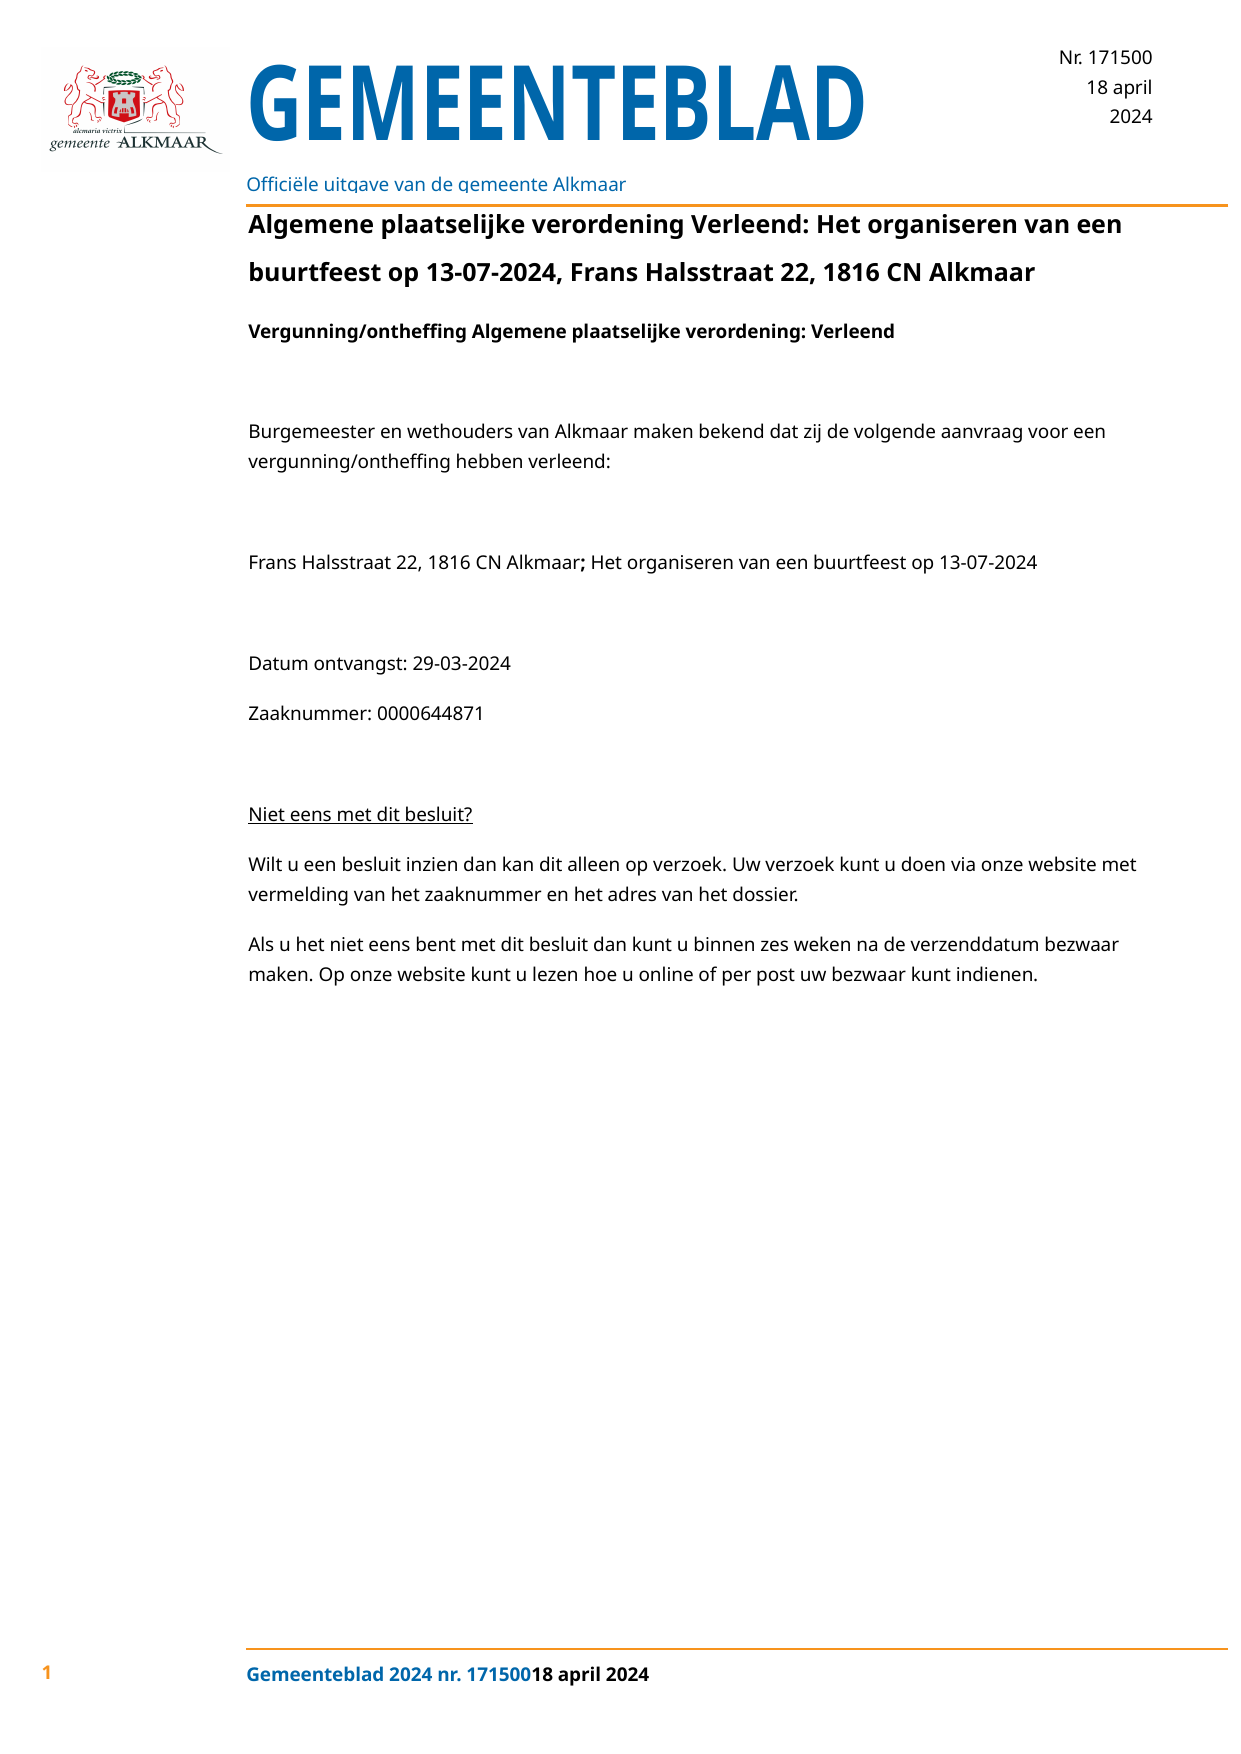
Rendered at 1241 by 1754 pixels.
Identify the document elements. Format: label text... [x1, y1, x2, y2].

text Vergunning/ontheffing Algemene plaatselijke verordening: Verleend [248, 318, 1152, 344]
text Als u het niet eens bent met dit besluit dan kunt u binnen zes weken na de verzenddatum bezwaar maken. Op onze website kunt u lezen hoe u online of per post uw bezwaar kunt indienen. [248, 932, 1152, 987]
text Burgemeester en wethouders van Alkmaar maken bekend dat zij de volgende aanvraag voor een vergunning/ontheffing hebben verleend: [248, 419, 1152, 474]
text Niet eens met dit besluit? [248, 801, 1152, 827]
text Datum ontvangst: 29-03-2024 [248, 650, 1152, 676]
text Frans Halsstraat 22, 1816 CN Alkmaar; Het organiseren van een buurtfeest op 13-07-2024 [248, 549, 1152, 575]
picture [41, 47, 231, 172]
text Wilt u een besluit inzien dan kan dit alleen op verzoek. Uw verzoek kunt u doen via onze website met vermelding van het zaaknummer en het adres van het dossier. [248, 852, 1152, 907]
text Zaaknummer: 0000644871 [248, 700, 1152, 726]
text Algemene plaatselijke verordening Verleend: Het organiseren van een buurtfeest op 13-07-2024, Frans Halsstraat 22, 1816 CN Alkmaar [248, 207, 1152, 288]
